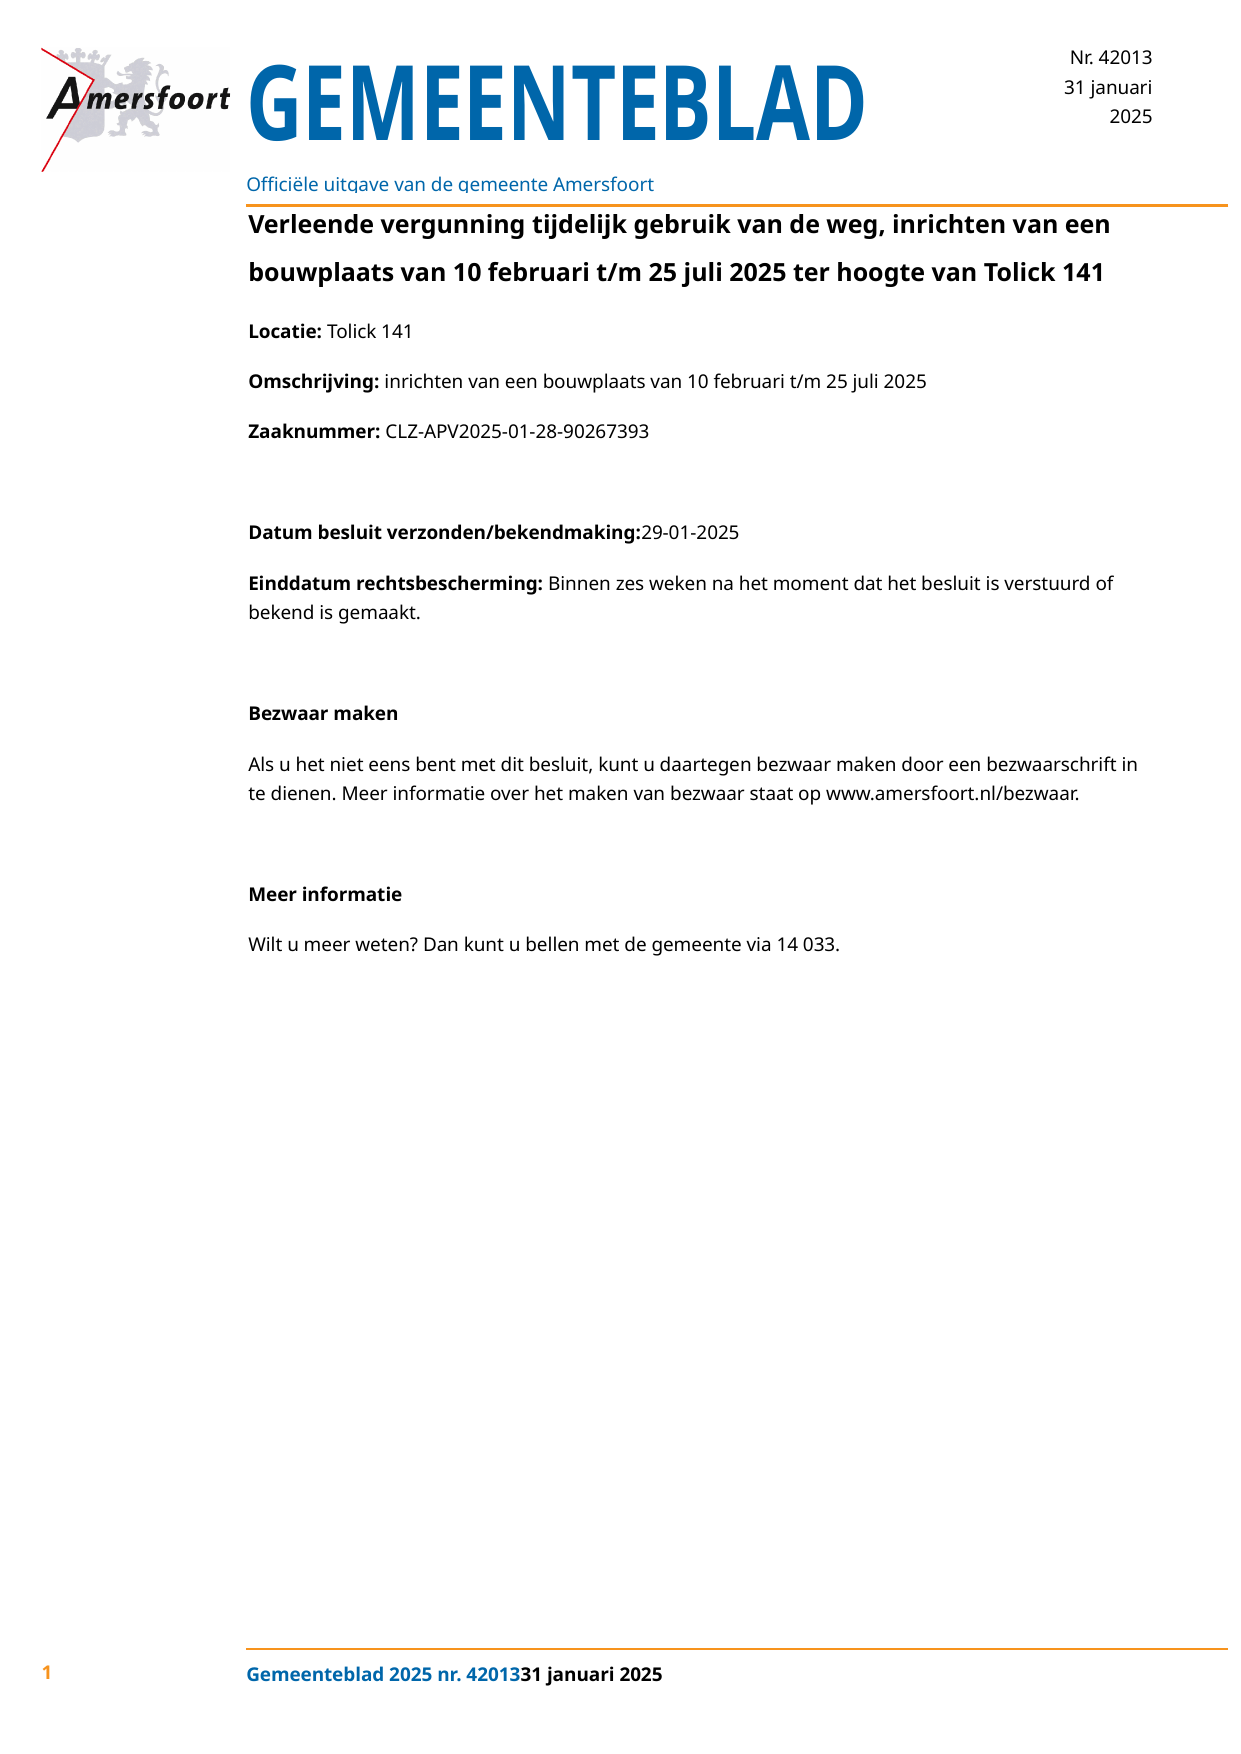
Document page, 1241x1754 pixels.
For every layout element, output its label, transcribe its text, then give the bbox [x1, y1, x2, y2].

text Locatie: Tolick 141 [248, 318, 1152, 344]
text Bezwaar maken [248, 700, 1152, 726]
text Zaaknummer: CLZ-APV2025-01-28-90267393 [248, 419, 1152, 444]
text Als u het niet eens bent met dit besluit, kunt u daartegen bezwaar maken door een bezwaarschrift in te dienen. Meer informatie over het maken van bezwaar staat op www.amersfoort.nl/bezwaar. [248, 751, 1152, 806]
text Datum besluit verzonden/bekendmaking:29-01-2025 [248, 519, 1152, 545]
text Verleende vergunning tijdelijk gebruik van de weg, inrichten van een bouwplaats van 10 februari t/m 25 juli 2025 ter hoogte van Tolick 141 [248, 207, 1152, 288]
picture [41, 47, 231, 172]
text Omschrijving: inrichten van een bouwplaats van 10 februari t/m 25 juli 2025 [248, 368, 1152, 394]
text Meer informatie [248, 881, 1152, 907]
text Wilt u meer weten? Dan kunt u bellen met de gemeente via 14 033. [248, 932, 1152, 957]
text Einddatum rechtsbescherming: Binnen zes weken na het moment dat het besluit is verstuurd of bekend is gemaakt. [248, 570, 1152, 625]
